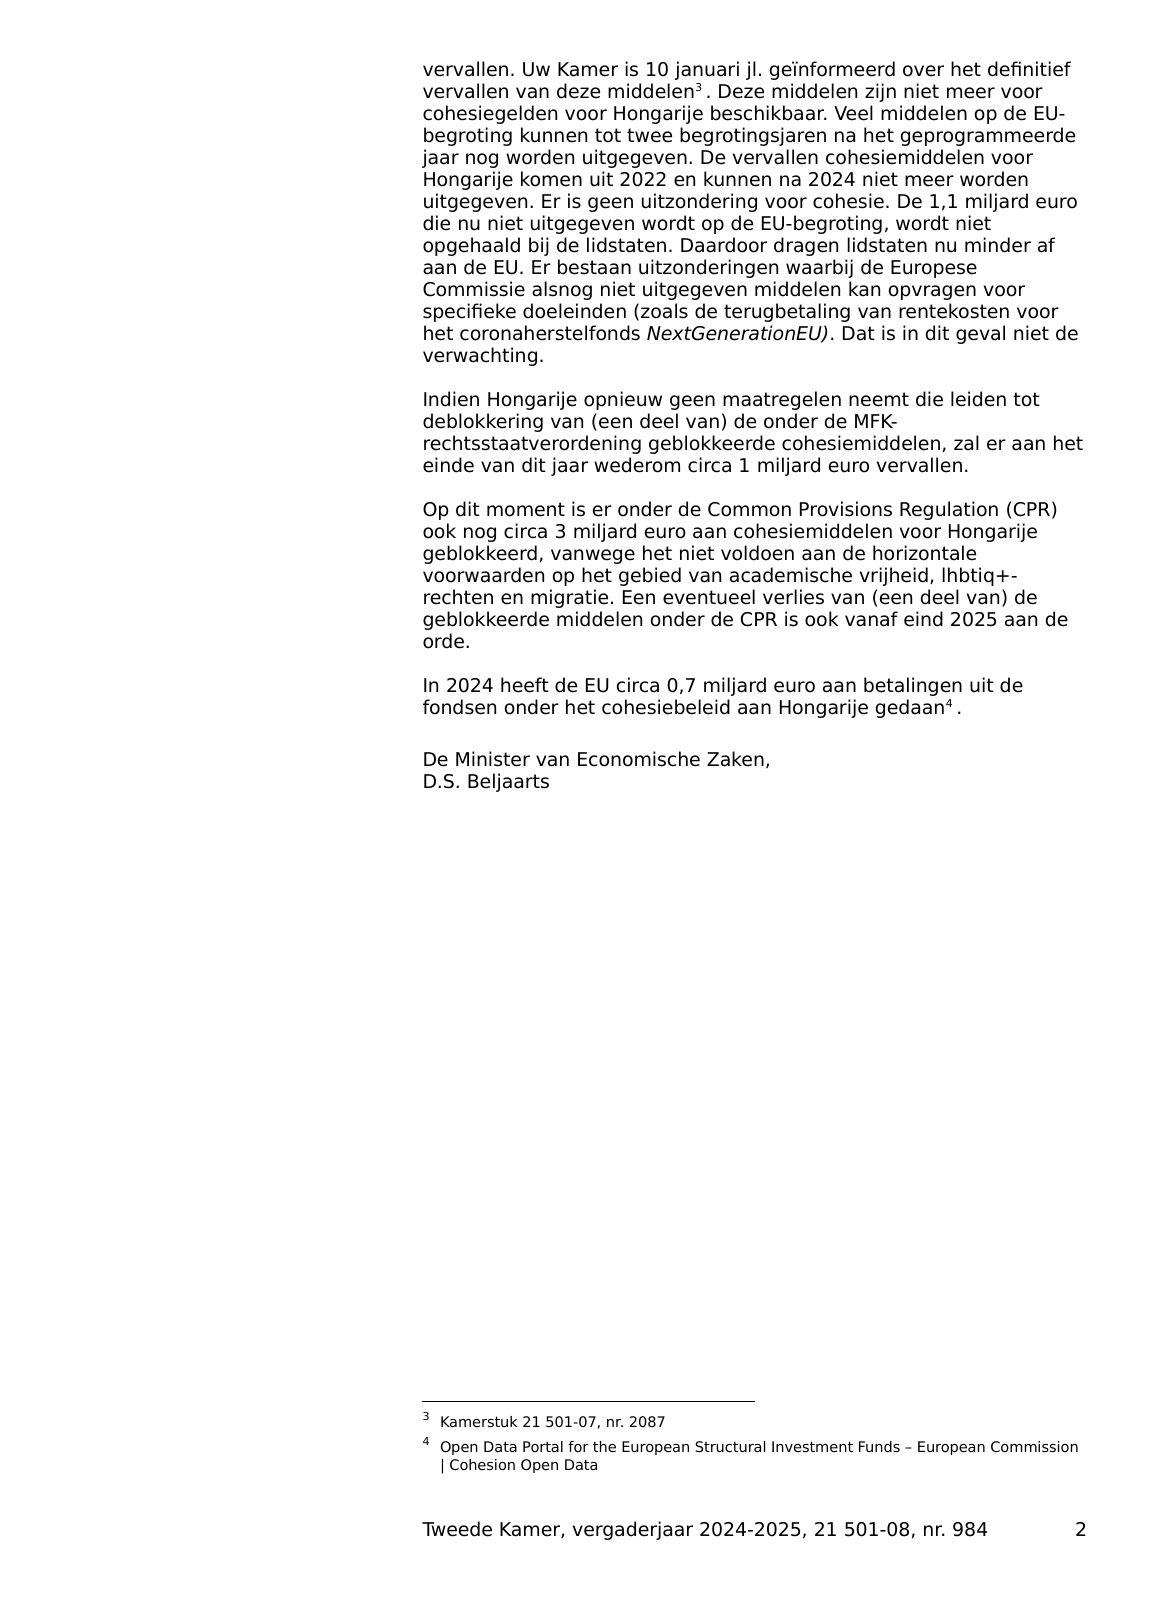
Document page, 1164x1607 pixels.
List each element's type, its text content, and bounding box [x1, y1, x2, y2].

text Indien Hongarije opnieuw geen maatregelen neemt die leiden tot deblokkering van (een deel van) de onder de MFK-rechtsstaatverordening geblokkeerde cohesiemiddelen, zal er aan het einde van dit jaar wederom circa 1 miljard euro vervallen. [422, 389, 1087, 477]
text Open Data Portal for the European Structural Investment Funds – European Commission | Cohesion Open Data [422, 1435, 1087, 1474]
text In 2024 heeft de EU circa 0,7 miljard euro aan betalingen uit de fondsen onder het cohesiebeleid aan Hongarije gedaan. [422, 675, 1087, 719]
text vervallen. Uw Kamer is 10 januari jl. geïnformeerd over het definitief vervallen van deze middelen. Deze middelen zijn niet meer voor cohesiegelden voor Hongarije beschikbaar. Veel middelen op de EU-begroting kunnen tot twee begrotingsjaren na het geprogrammeerde jaar nog worden uitgegeven. De vervallen cohesiemiddelen voor Hongarije komen uit 2022 en kunnen na 2024 niet meer worden uitgegeven. Er is geen uitzondering voor cohesie. De 1,1 miljard euro die nu niet uitgegeven wordt op de EU-begroting, wordt niet opgehaald bij de lidstaten. Daardoor dragen lidstaten nu minder af aan de EU. Er bestaan uitzonderingen waarbij de Europese Commissie alsnog niet uitgegeven middelen kan opvragen voor specifieke doeleinden (zoals de terugbetaling van rentekosten voor het coronaherstelfonds NextGenerationEU). Dat is in dit geval niet de verwachting. [422, 59, 1087, 367]
text Kamerstuk 21 501-07, nr. 2087 [422, 1410, 1087, 1432]
text Op dit moment is er onder de Common Provisions Regulation (CPR) ook nog circa 3 miljard euro aan cohesiemiddelen voor Hongarije geblokkeerd, vanwege het niet voldoen aan de horizontale voorwaarden op het gebied van academische vrijheid, lhbtiq+-rechten en migratie. Een eventueel verlies van (een deel van) de geblokkeerde middelen onder de CPR is ook vanaf eind 2025 aan de orde. [422, 499, 1087, 653]
text De Minister van Economische Zaken, D.S. Beljaarts [422, 749, 1087, 793]
